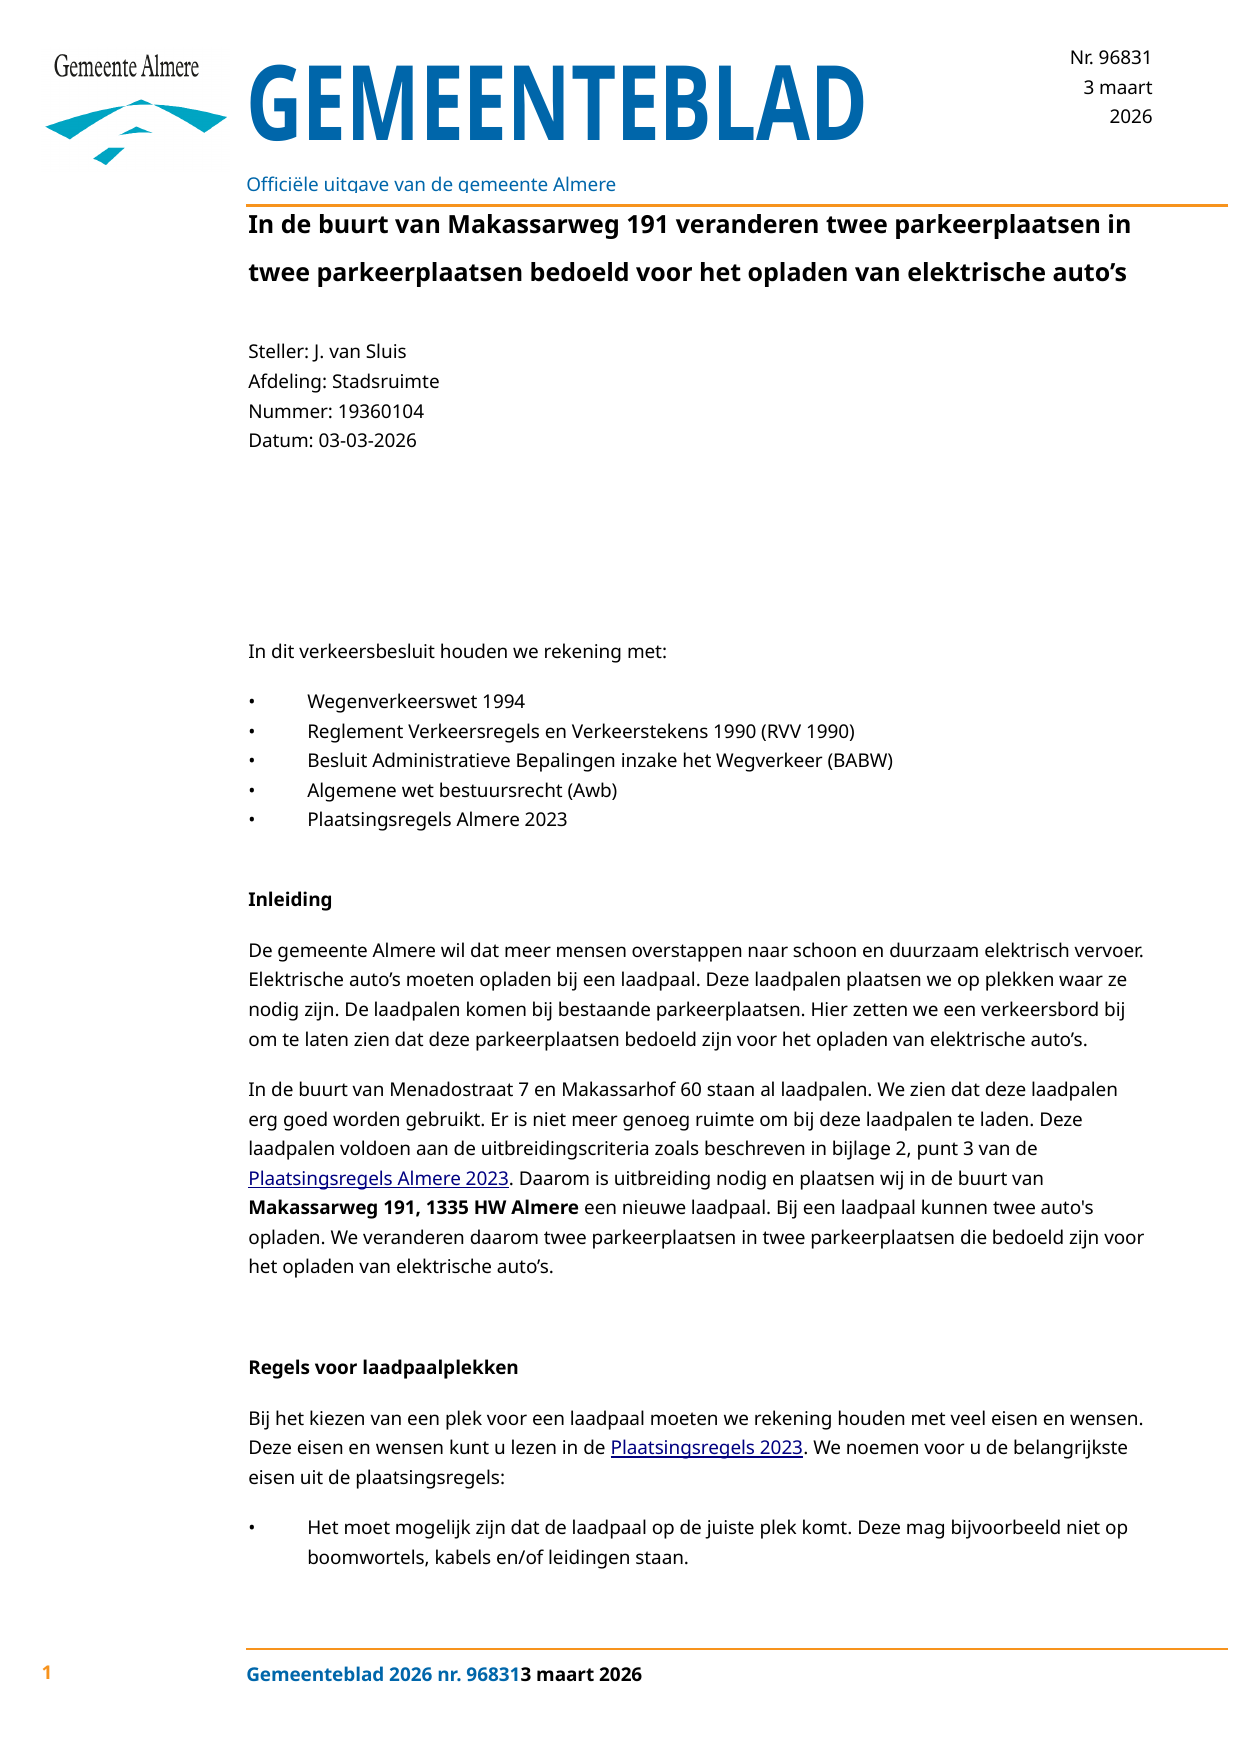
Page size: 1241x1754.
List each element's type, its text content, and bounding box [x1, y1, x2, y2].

text In dit verkeersbesluit houden we rekening met: [248, 638, 1152, 663]
text De gemeente Almere wil dat meer mensen overstappen naar schoon en duurzaam elektrisch vervoer. Elektrische auto’s moeten opladen bij een laadpaal. Deze laadpalen plaatsen we op plekken waar ze nodig zijn. De laadpalen komen bij bestaande parkeerplaatsen. Hier zetten we een verkeersbord bij om te laten zien dat deze parkeerplaatsen bedoeld zijn voor het opladen van elektrische auto’s. [248, 937, 1152, 1051]
text Datum: 03-03-2026 [248, 427, 1152, 453]
text In de buurt van Makassarweg 191 veranderen twee parkeerplaatsen in twee parkeerplaatsen bedoeld voor het opladen van elektrische auto’s [248, 207, 1152, 288]
text Regels voor laadpaalplekken [248, 1354, 1152, 1380]
picture [41, 47, 231, 172]
list Algemene wet bestuursrecht (Awb) [248, 777, 1152, 803]
text In de buurt van Menadostraat 7 en Makassarhof 60 staan al laadpalen. We zien dat deze laadpalen erg goed worden gebruikt. Er is niet meer genoeg ruimte om bij deze laadpalen te laden. Deze laadpalen voldoen aan de uitbreidingscriteria zoals beschreven in bijlage 2, punt 3 van de Plaatsingsregels Almere 2023. Daarom is uitbreiding nodig en plaatsen wij in de buurt van Makassarweg 191, 1335 HW Almere een nieuwe laadpaal. Bij een laadpaal kunnen twee auto's opladen. We veranderen daarom twee parkeerplaatsen in twee parkeerplaatsen die bedoeld zijn voor het opladen van elektrische auto’s. [248, 1076, 1152, 1279]
text Afdeling: Stadsruimte [248, 368, 1152, 394]
list Plaatsingsregels Almere 2023 [248, 807, 1152, 832]
text Nummer: 19360104 [248, 398, 1152, 423]
list Besluit Administratieve Bepalingen inzake het Wegverkeer (BABW) [248, 747, 1152, 773]
list Wegenverkeerswet 1994 [248, 688, 1152, 714]
text Inleiding [248, 887, 1152, 912]
list Reglement Verkeersregels en Verkeerstekens 1990 (RVV 1990) [248, 718, 1152, 743]
text Bij het kiezen van een plek voor een laadpaal moeten we rekening houden met veel eisen en wensen. Deze eisen en wensen kunt u lezen in de Plaatsingsregels 2023. We noemen voor u de belangrijkste eisen uit de plaatsingsregels: [248, 1405, 1152, 1490]
text Steller: J. van Sluis [248, 339, 1152, 364]
list Het moet mogelijk zijn dat de laadpaal op de juiste plek komt. Deze mag bijvoorbeeld niet op boomwortels, kabels en/of leidingen staan. [248, 1514, 1152, 1570]
